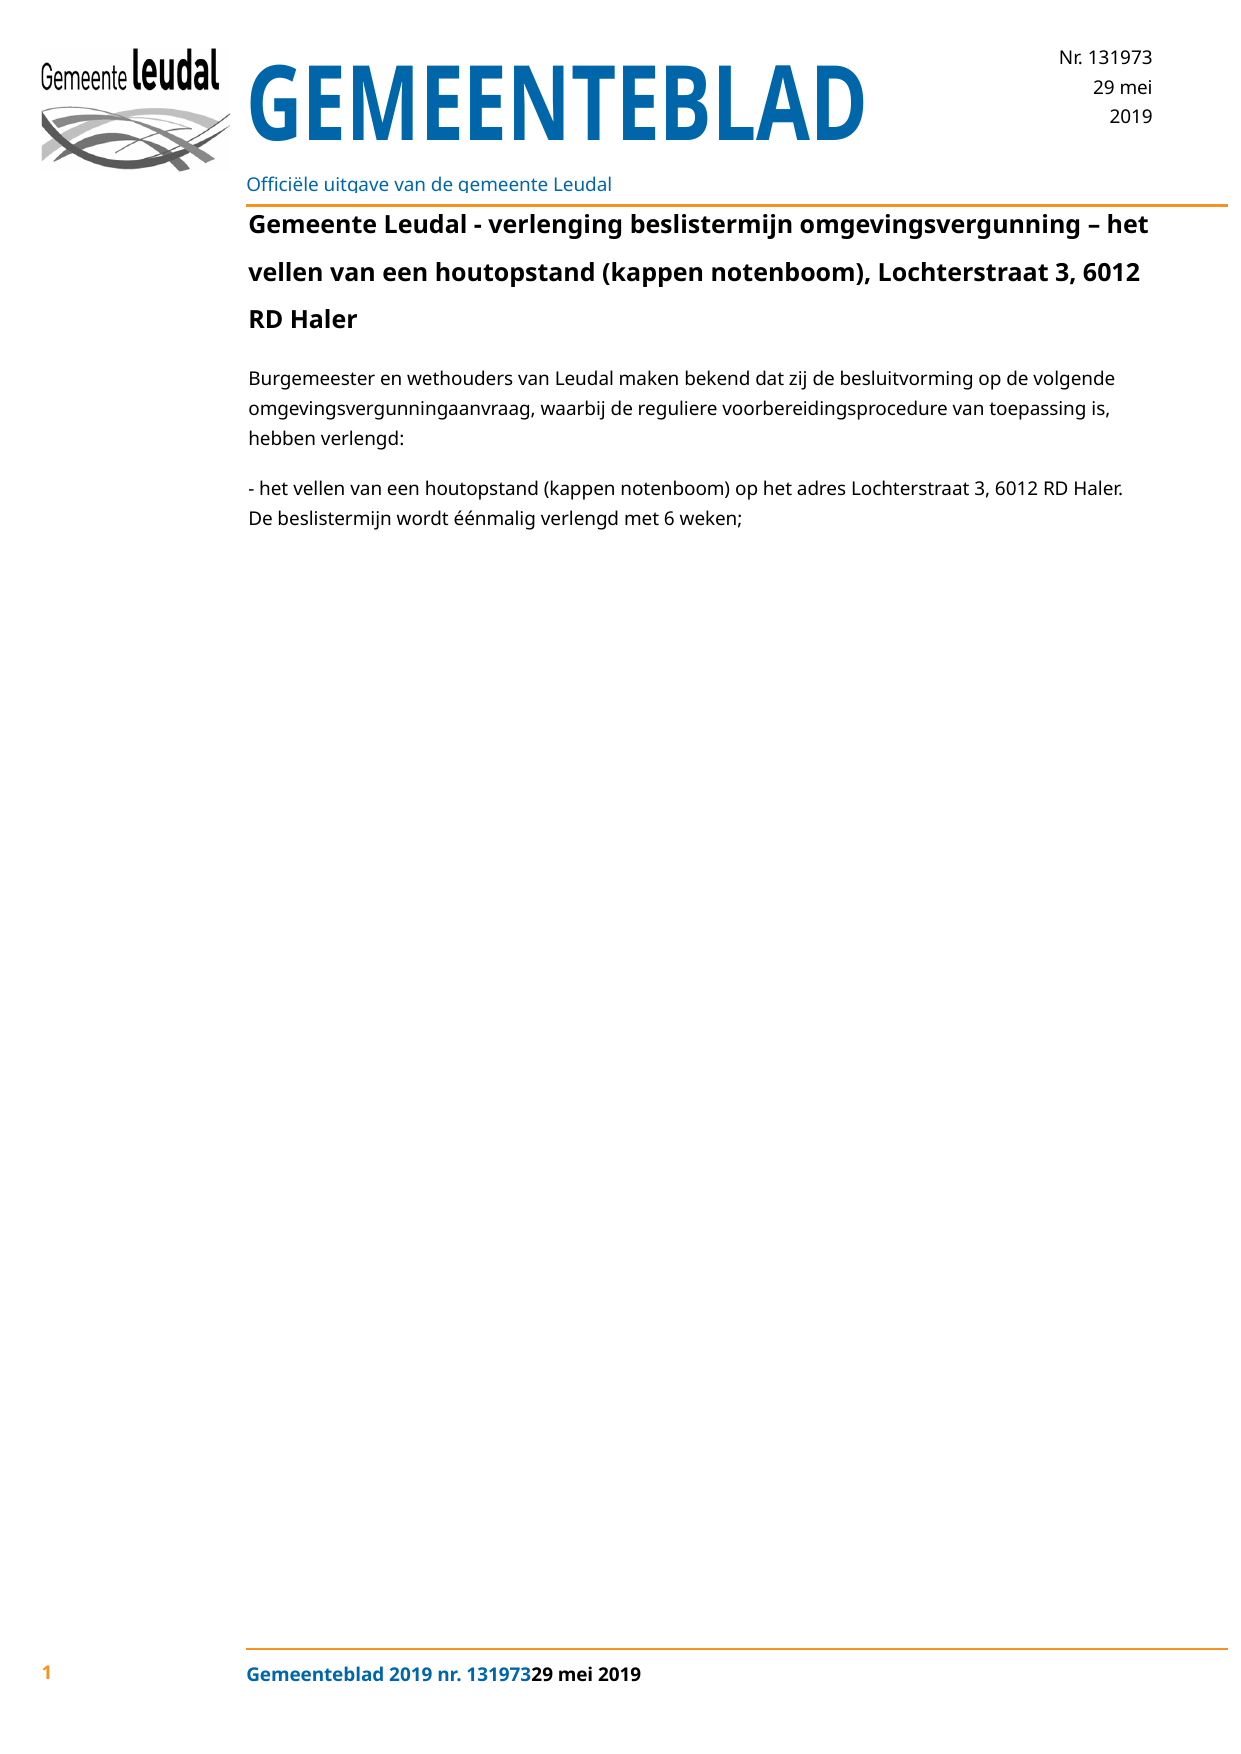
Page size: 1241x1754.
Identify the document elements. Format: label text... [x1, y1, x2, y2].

picture [41, 47, 231, 172]
text - het vellen van een houtopstand (kappen notenboom) op het adres Lochterstraat 3, 6012 RD Haler. De beslistermijn wordt éénmalig verlengd met 6 weken; [248, 475, 1152, 530]
text Gemeente Leudal - verlenging beslistermijn omgevingsvergunning – het vellen van een houtopstand (kappen notenboom), Lochterstraat 3, 6012 RD Haler [248, 207, 1152, 336]
text Burgemeester en wethouders van Leudal maken bekend dat zij de besluitvorming op de volgende omgevingsvergunningaanvraag, waarbij de reguliere voorbereidingsprocedure van toepassing is, hebben verlengd: [248, 366, 1152, 450]
